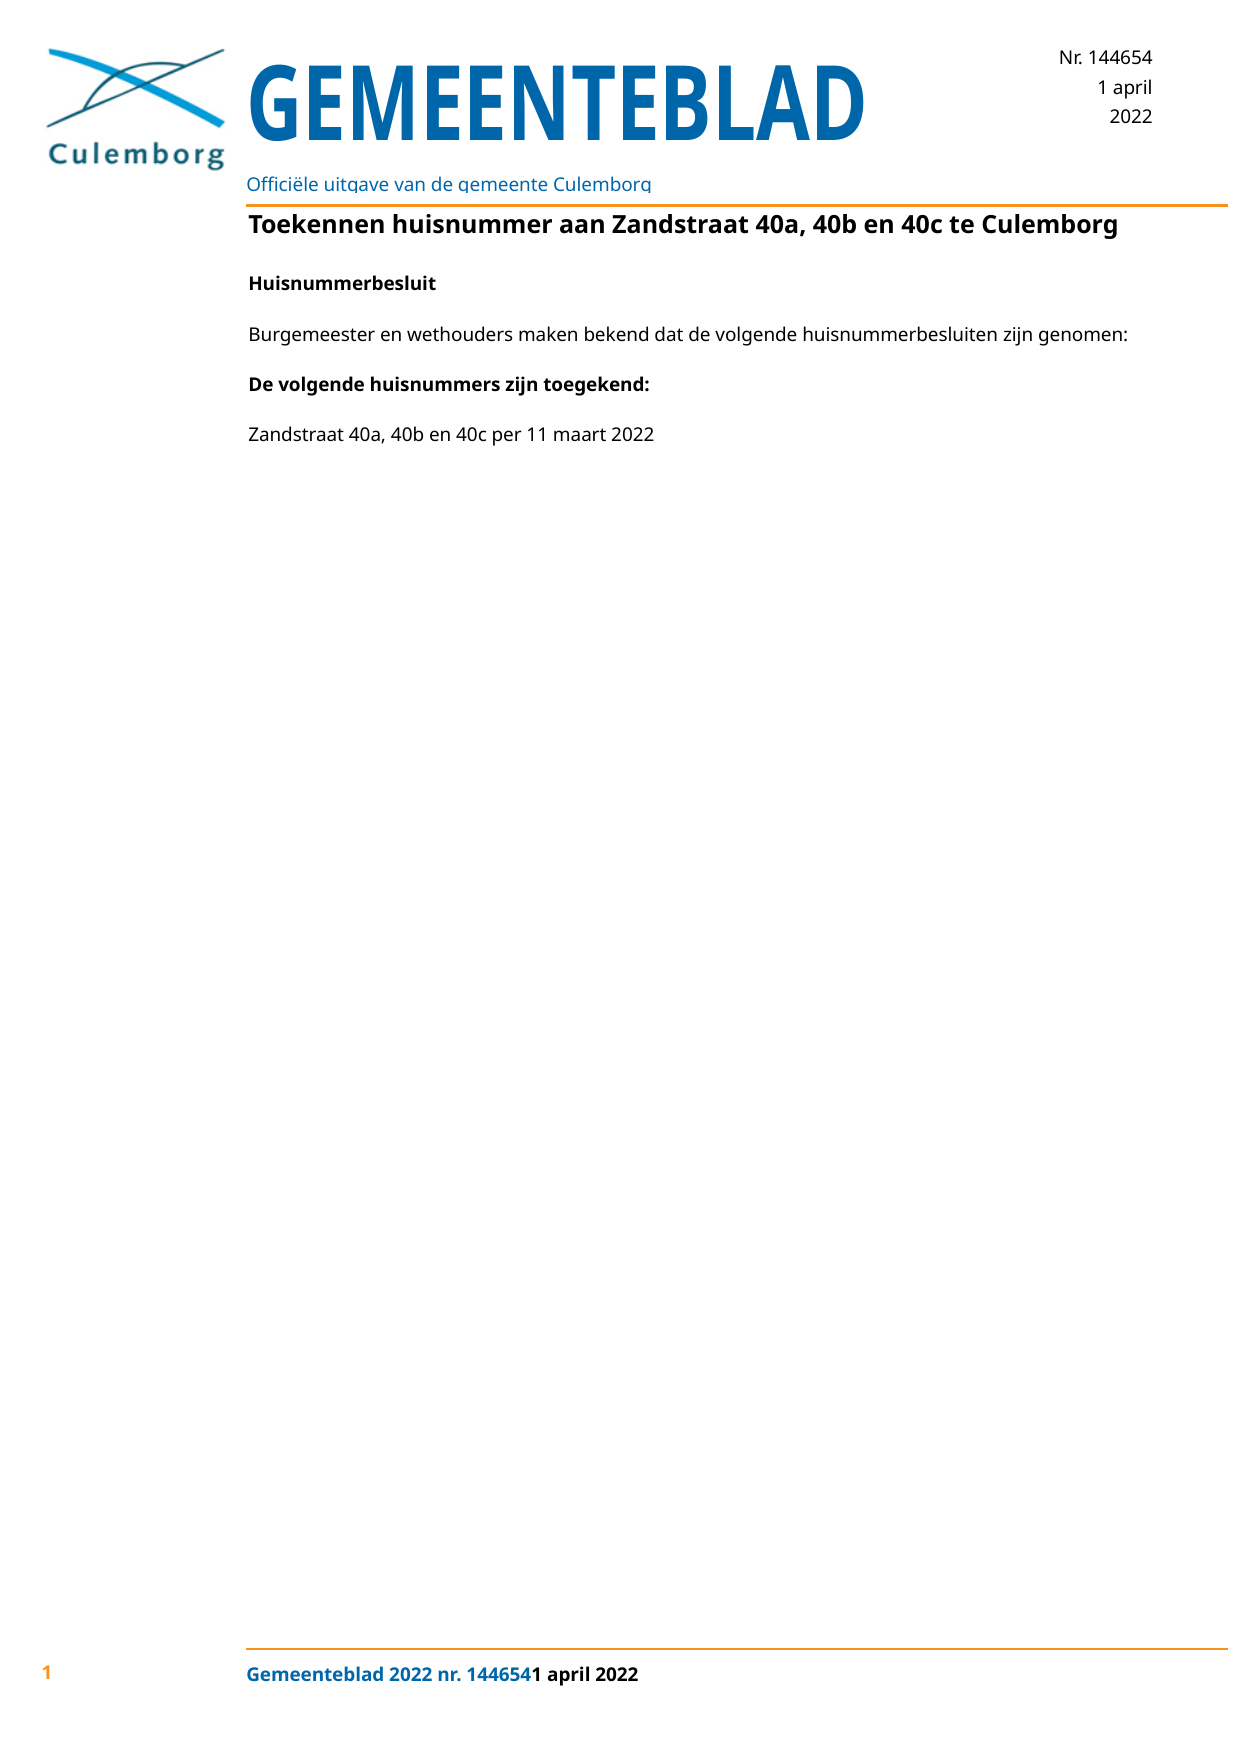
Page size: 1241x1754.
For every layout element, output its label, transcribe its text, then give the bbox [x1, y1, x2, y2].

text Zandstraat 40a, 40b en 40c per 11 maart 2022 [248, 422, 1152, 447]
text Toekennen huisnummer aan Zandstraat 40a, 40b en 40c te Culemborg [248, 207, 1152, 241]
text Huisnummerbesluit [248, 270, 1152, 296]
text De volgende huisnummers zijn toegekend: [248, 371, 1152, 397]
picture [41, 47, 231, 172]
text Burgemeester en wethouders maken bekend dat de volgende huisnummerbesluiten zijn genomen: [248, 321, 1152, 346]
